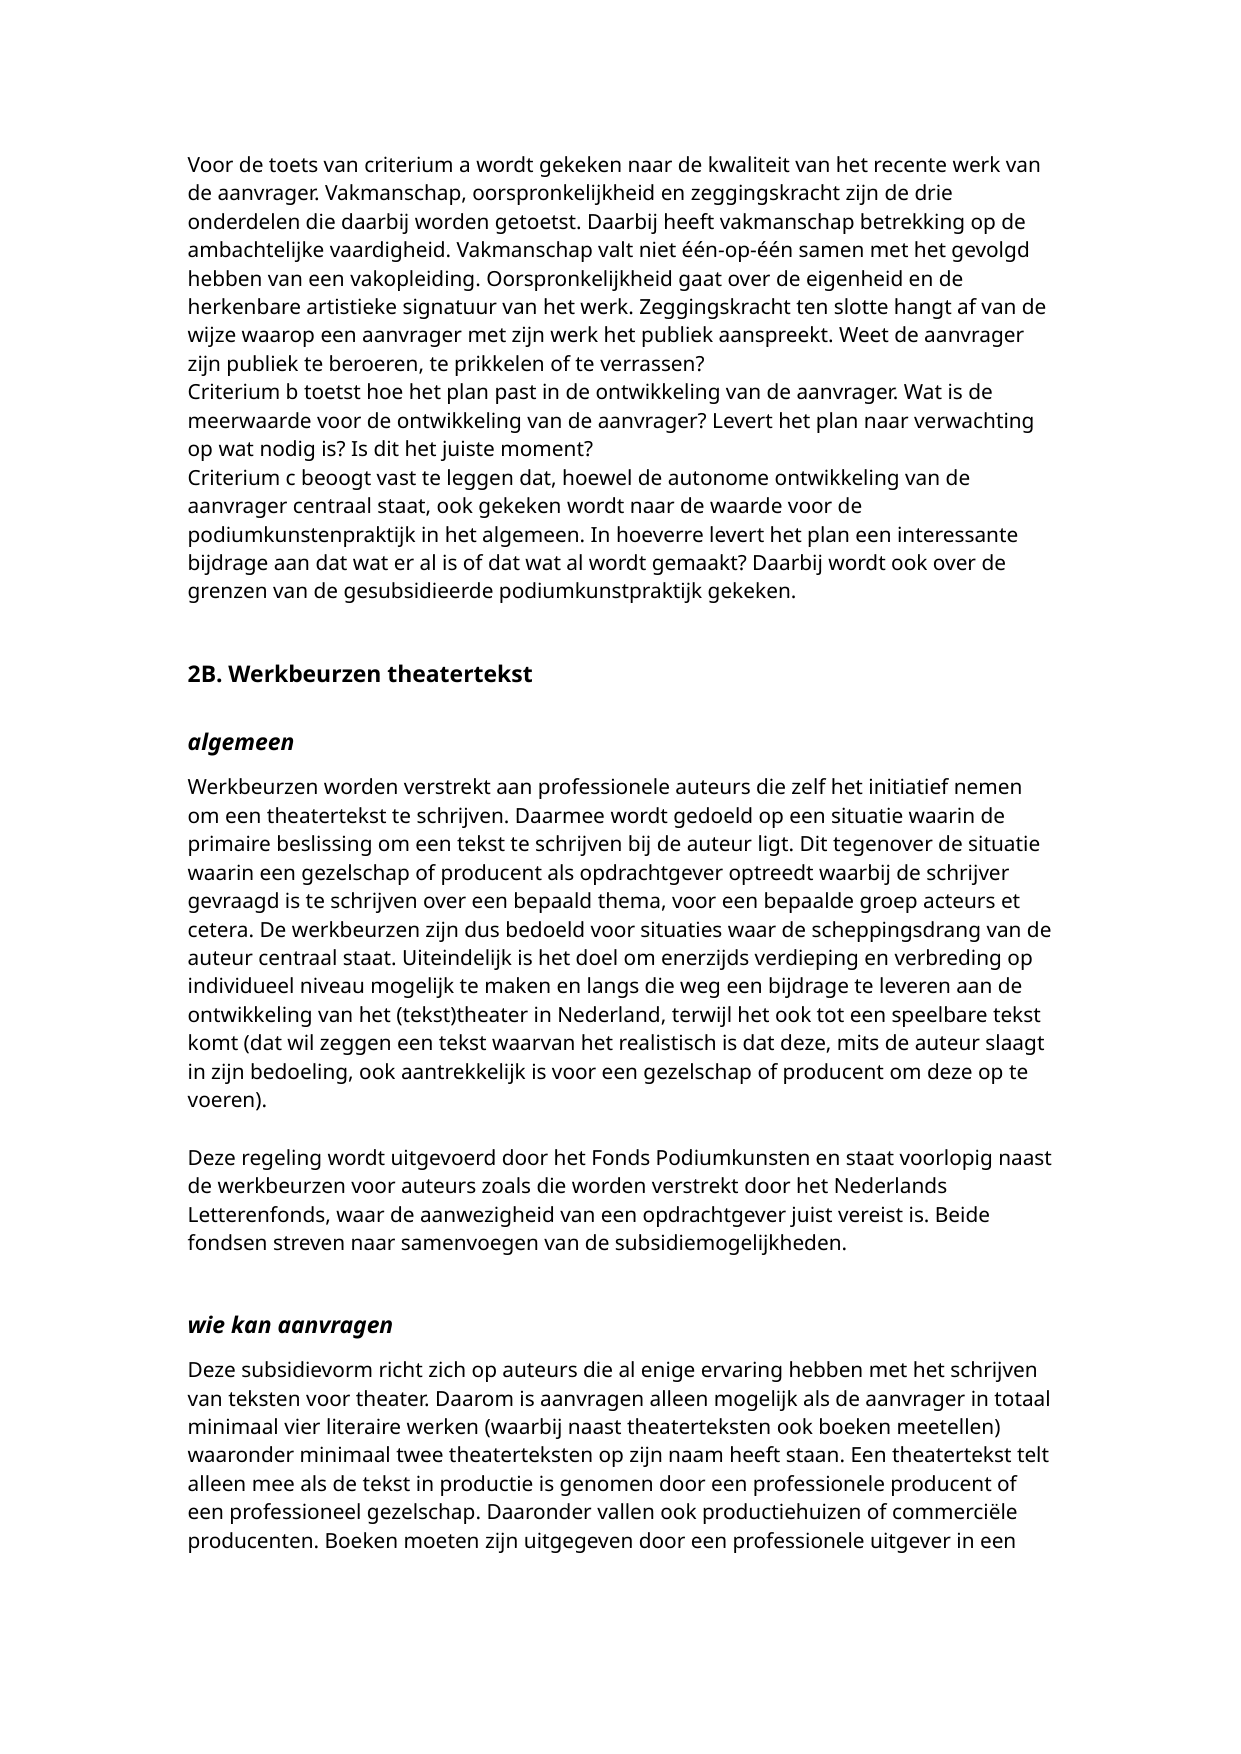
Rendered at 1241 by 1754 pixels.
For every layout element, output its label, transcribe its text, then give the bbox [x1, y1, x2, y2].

text Criterium c beoogt vast te leggen dat, hoewel de autonome ontwikkeling van de aanvrager centraal staat, ook gekeken wordt naar de waarde voor de podiumkunstenpraktijk in het algemeen. In hoeverre levert het plan een interessante bijdrage aan dat wat er al is of dat wat al wordt gemaakt? Daarbij wordt ook over de grenzen van de gesubsidieerde podiumkunstpraktijk gekeken. [187, 463, 1053, 605]
subtitle 2B. Werkbeurzen theatertekst [187, 657, 1053, 689]
text Deze regeling wordt uitgevoerd door het Fonds Podiumkunsten en staat voorlopig naast de werkbeurzen voor auteurs zoals die worden verstrekt door het Nederlands Letterenfonds, waar de aanwezigheid van een opdrachtgever juist vereist is. Beide fondsen streven naar samenvoegen van de subsidiemogelijkheden. [187, 1143, 1053, 1257]
text Voor de toets van criterium a wordt gekeken naar de kwaliteit van het recente werk van de aanvrager. Vakmanschap, oorspronkelijkheid en zeggingskracht zijn de drie onderdelen die daarbij worden getoetst. Daarbij heeft vakmanschap betrekking op de ambachtelijke vaardigheid. Vakmanschap valt niet één-op-één samen met het gevolgd hebben van een vakopleiding. Oorspronkelijkheid gaat over de eigenheid en de herkenbare artistieke signatuur van het werk. Zeggingskracht ten slotte hangt af van de wijze waarop een aanvrager met zijn werk het publiek aanspreekt. Weet de aanvrager zijn publiek te beroeren, te prikkelen of te verrassen? [187, 150, 1053, 377]
subtitle algemeen [187, 726, 1053, 757]
subtitle wie kan aanvragen [187, 1309, 1053, 1340]
text Werkbeurzen worden verstrekt aan professionele auteurs die zelf het initiatief nemen om een theatertekst te schrijven. Daarmee wordt gedoeld op een situatie waarin de primaire beslissing om een tekst te schrijven bij de auteur ligt. Dit tegenover de situatie waarin een gezelschap of producent als opdrachtgever optreedt waarbij de schrijver gevraagd is te schrijven over een bepaald thema, voor een bepaalde groep acteurs et cetera. De werkbeurzen zijn dus bedoeld voor situaties waar de scheppingsdrang van de auteur centraal staat. Uiteindelijk is het doel om enerzijds verdieping en verbreding op individueel niveau mogelijk te maken en langs die weg een bijdrage te leveren aan de ontwikkeling van het (tekst)theater in Nederland, terwijl het ook tot een speelbare tekst komt (dat wil zeggen een tekst waarvan het realistisch is dat deze, mits de auteur slaagt in zijn bedoeling, ook aantrekkelijk is voor een gezelschap of producent om deze op te voeren). [187, 772, 1053, 1114]
text Criterium b toetst hoe het plan past in de ontwikkeling van de aanvrager. Wat is de meerwaarde voor de ontwikkeling van de aanvrager? Levert het plan naar verwachting op wat nodig is? Is dit het juiste moment? [187, 377, 1053, 463]
text Deze subsidievorm richt zich op auteurs die al enige ervaring hebben met het schrijven van teksten voor theater. Daarom is aanvragen alleen mogelijk als de aanvrager in totaal minimaal vier literaire werken (waarbij naast theaterteksten ook boeken meetellen) waaronder minimaal twee theaterteksten op zijn naam heeft staan. Een theatertekst telt alleen mee als de tekst in productie is genomen door een professionele producent of een professioneel gezelschap. Daaronder vallen ook productiehuizen of commerciële producenten. Boeken moeten zijn uitgegeven door een professionele uitgever in een [187, 1355, 1053, 1554]
